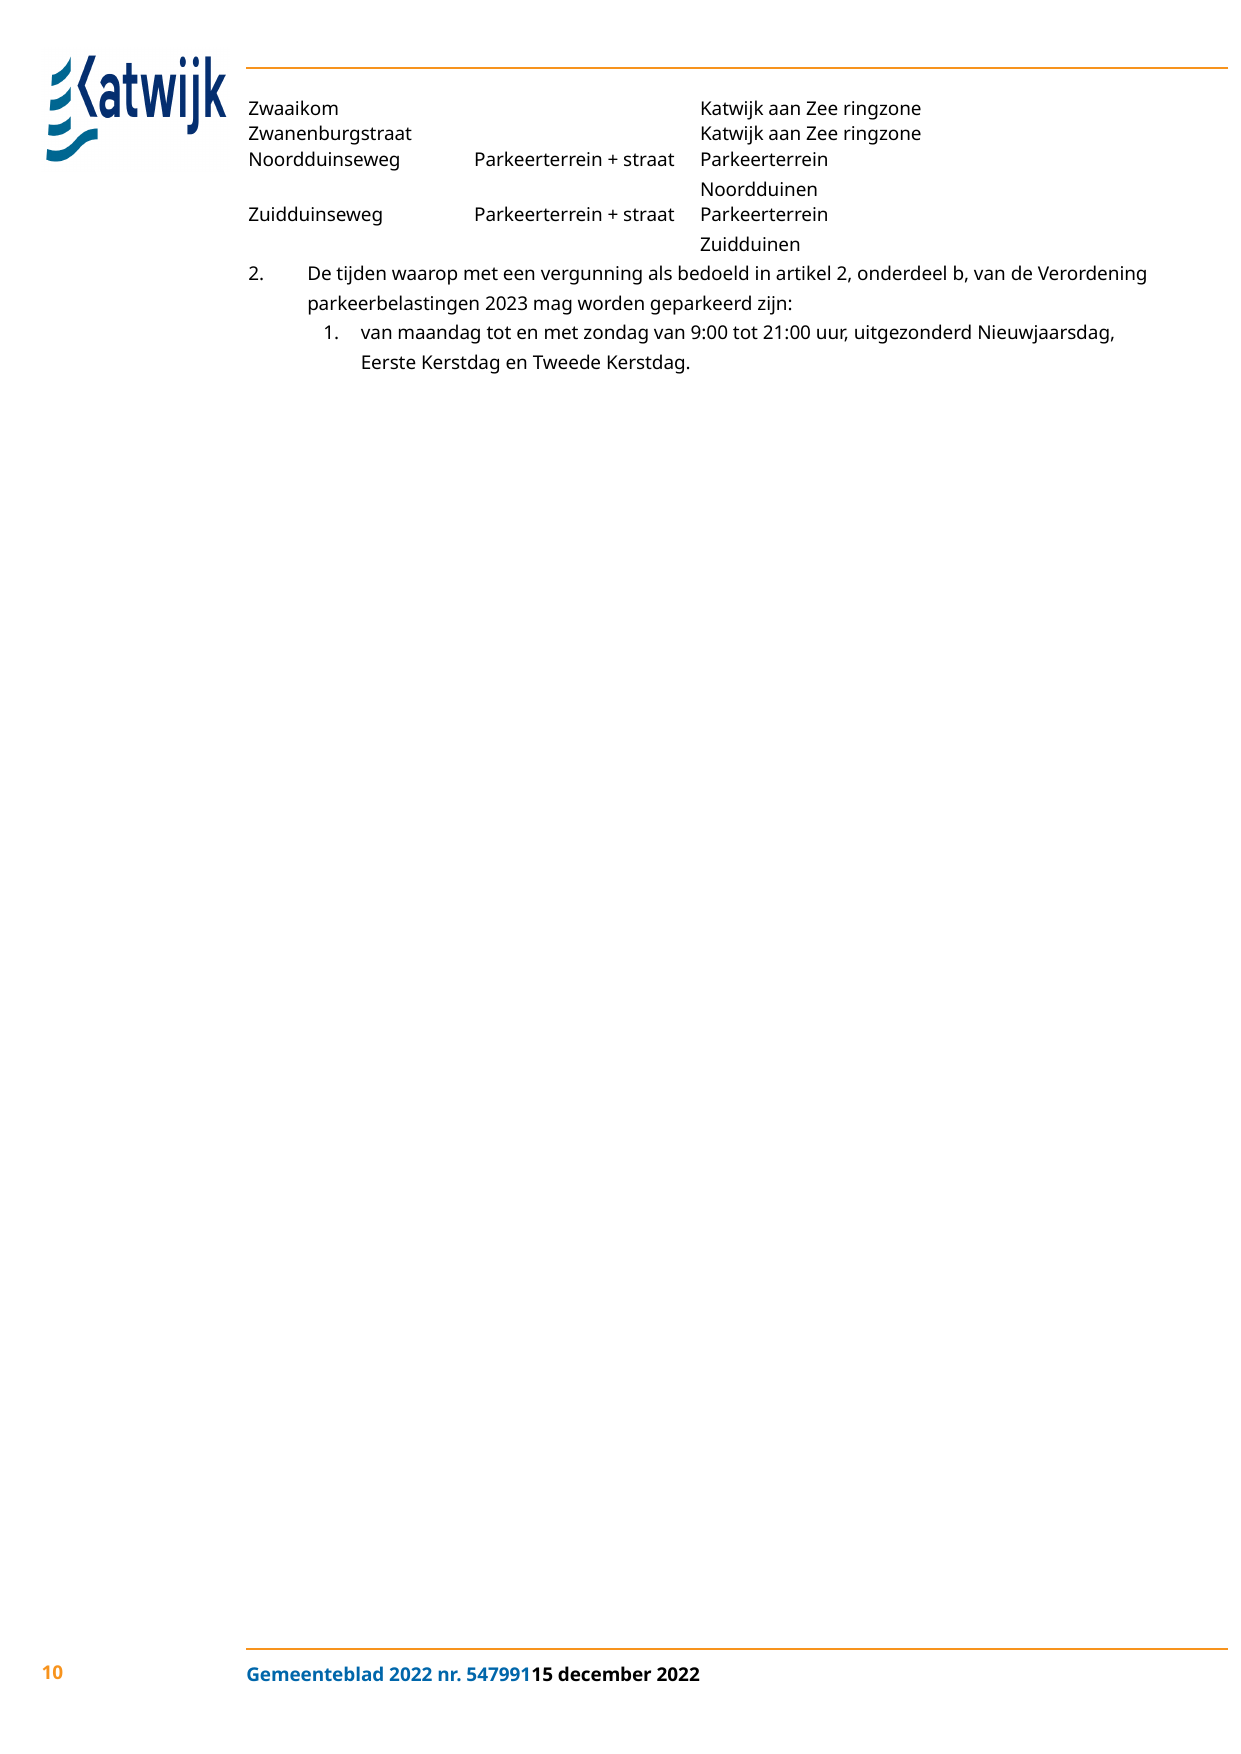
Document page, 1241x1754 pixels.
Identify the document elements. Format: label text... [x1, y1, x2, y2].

table_cell [474, 95, 700, 121]
table_cell [926, 121, 1152, 146]
table_cell Noordduinseweg [248, 146, 474, 202]
table_cell Parkeerterrein + straat [474, 202, 700, 257]
table_cell [926, 202, 1152, 257]
table_cell Katwijk aan Zee ringzone [700, 121, 926, 146]
table_cell [926, 95, 1152, 121]
table_cell [474, 121, 700, 146]
list van maandag tot en met zondag van 9:00 tot 21:00 uur, uitgezonderd Nieuwjaarsdag, Eerste Kerstdag en Tweede Kerstdag. [323, 319, 1152, 374]
table_cell Parkeerterrein Noordduinen [700, 146, 926, 202]
list De tijden waarop met een vergunning als bedoeld in artikel 2, onderdeel b, van de Verordening parkeerbelastingen 2023 mag worden geparkeerd zijn: [248, 260, 1152, 315]
table_cell Parkeerterrein Zuidduinen [700, 202, 926, 257]
table_cell Zwaaikom [248, 95, 474, 121]
table_cell Zwanenburgstraat [248, 121, 474, 146]
table_cell [926, 146, 1152, 202]
picture [41, 47, 231, 172]
table_cell Katwijk aan Zee ringzone [700, 95, 926, 121]
table_cell Parkeerterrein + straat [474, 146, 700, 202]
table_cell Zuidduinseweg [248, 202, 474, 257]
